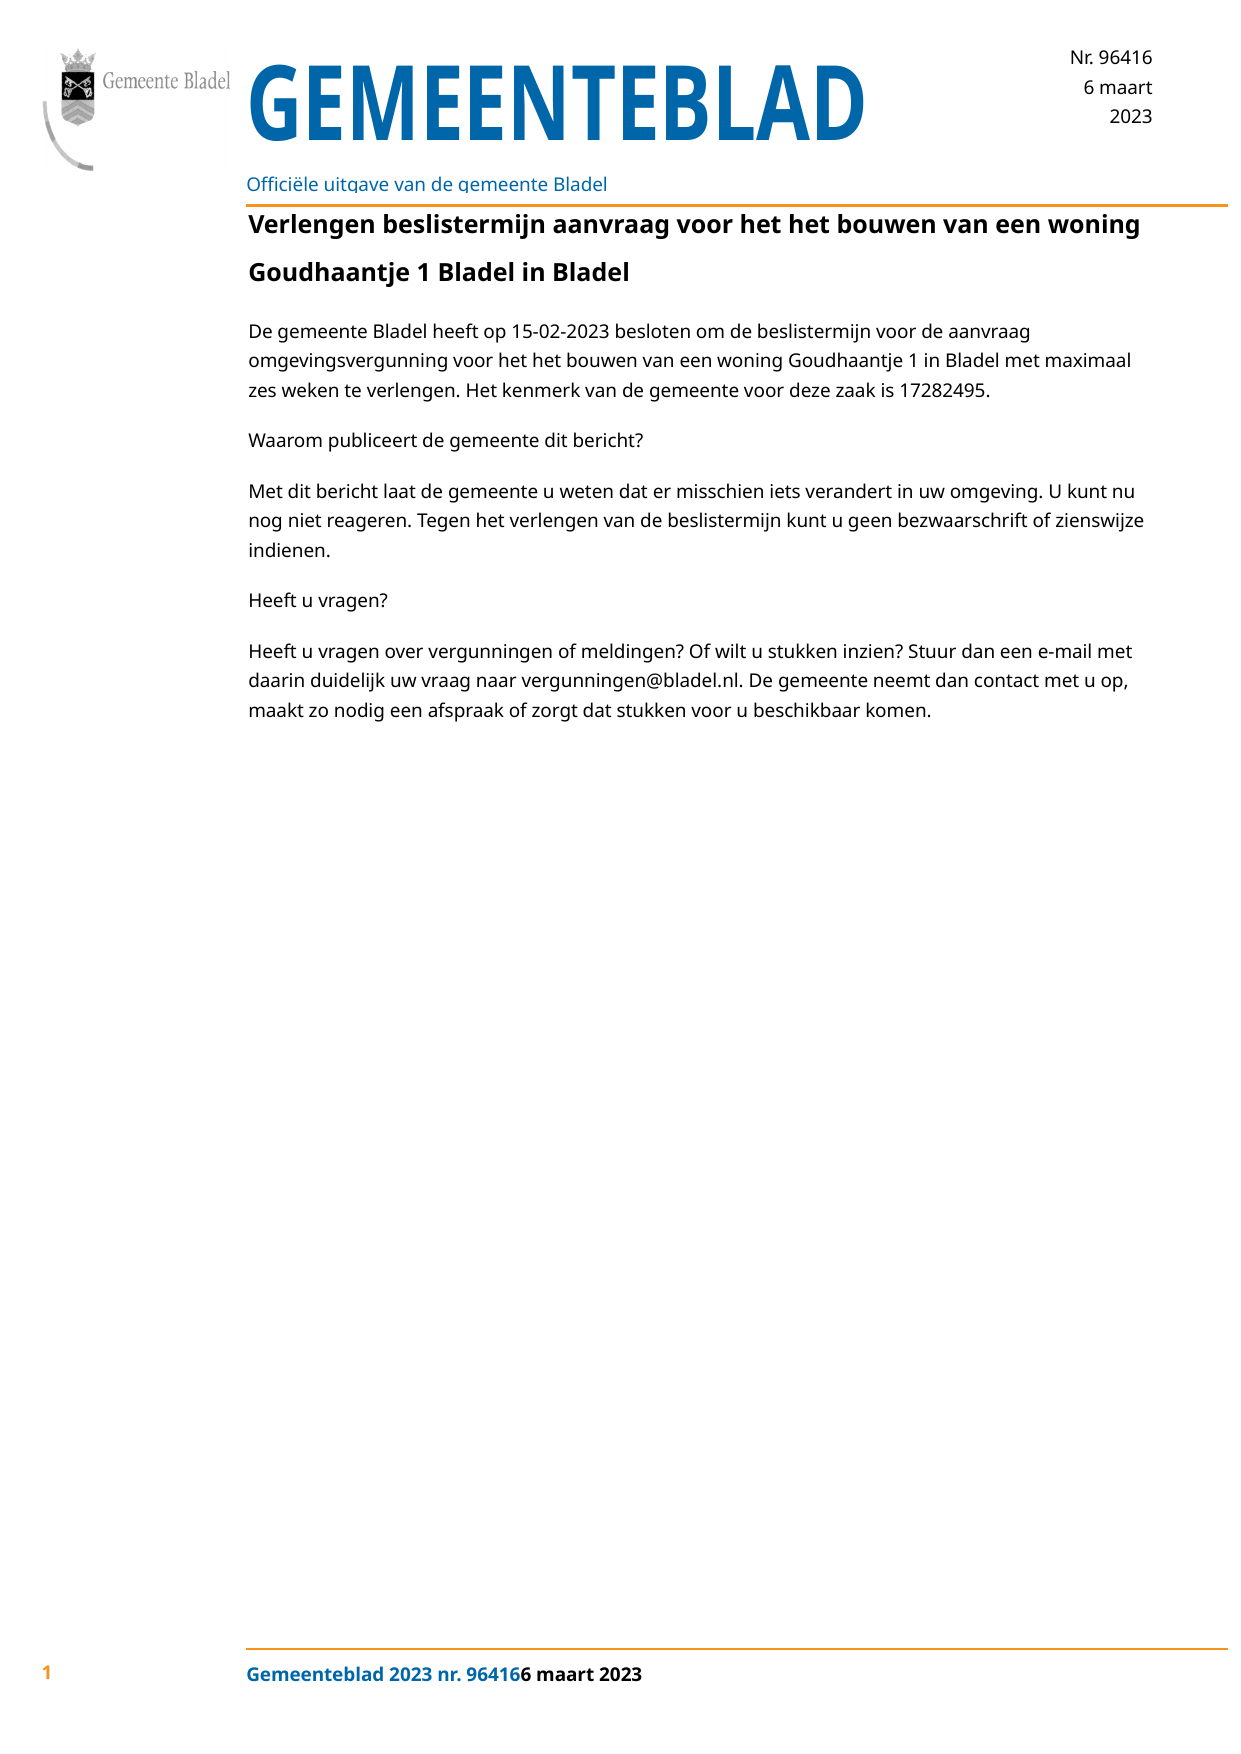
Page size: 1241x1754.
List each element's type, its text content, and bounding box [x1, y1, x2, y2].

text Heeft u vragen over vergunningen of meldingen? Of wilt u stukken inzien? Stuur dan een e-mail met daarin duidelijk uw vraag naar vergunningen@bladel.nl. De gemeente neemt dan contact met u op, maakt zo nodig een afspraak of zorgt dat stukken voor u beschikbaar komen. [248, 638, 1152, 723]
text Met dit bericht laat de gemeente u weten dat er misschien iets verandert in uw omgeving. U kunt nu nog niet reageren. Tegen het verlengen van de beslistermijn kunt u geen bezwaarschrift of zienswijze indienen. [248, 478, 1152, 563]
text De gemeente Bladel heeft op 15-02-2023 besloten om de beslistermijn voor de aanvraag omgevingsvergunning voor het het bouwen van een woning Goudhaantje 1 in Bladel met maximaal zes weken te verlengen. Het kenmerk van de gemeente voor deze zaak is 17282495. [248, 318, 1152, 403]
picture [41, 47, 231, 172]
text Heeft u vragen? [248, 587, 1152, 613]
text Verlengen beslistermijn aanvraag voor het het bouwen van een woning Goudhaantje 1 Bladel in Bladel [248, 207, 1152, 288]
text Waarom publiceert de gemeente dit bericht? [248, 427, 1152, 453]
